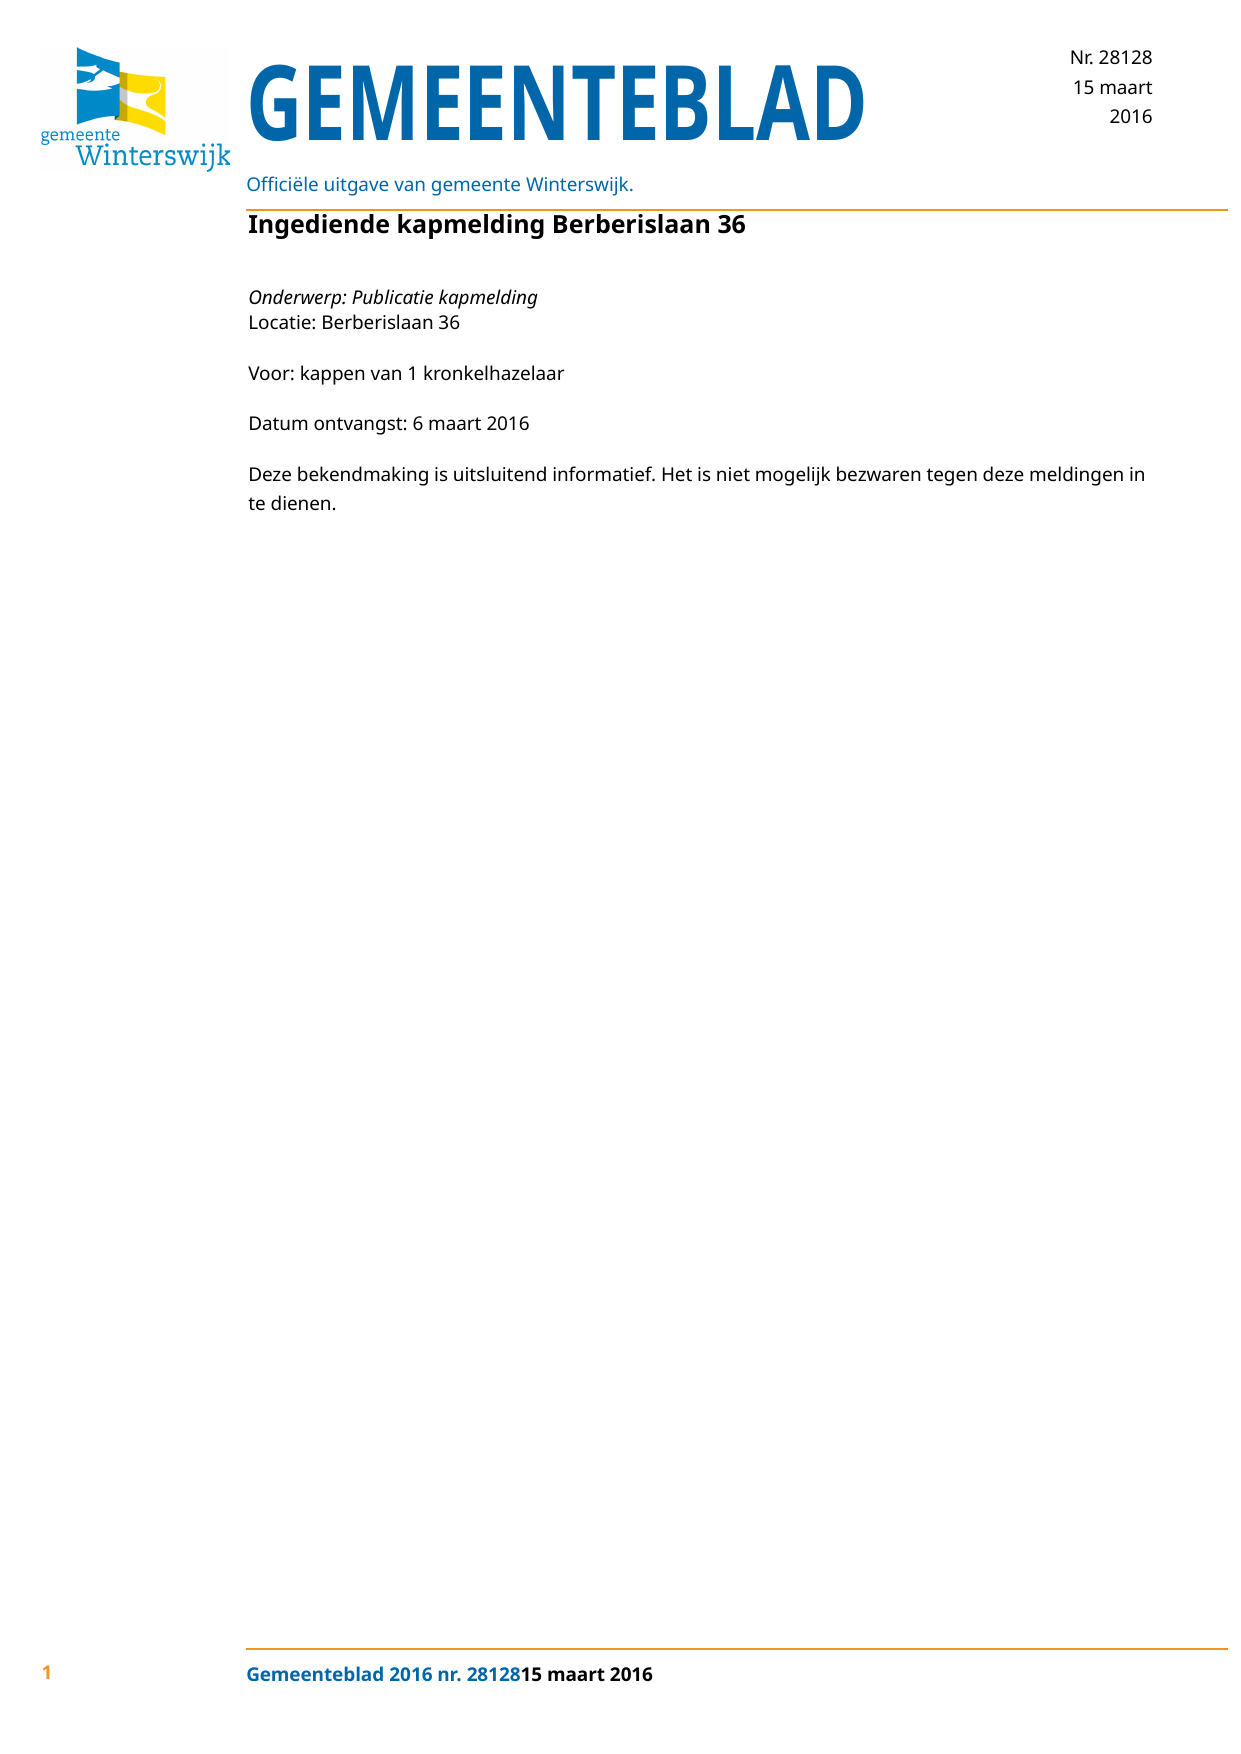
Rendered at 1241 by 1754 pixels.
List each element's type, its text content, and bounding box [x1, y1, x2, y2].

text Voor: kappen van 1 kronkelhazelaar [248, 360, 1152, 386]
text Locatie: Berberislaan 36 [248, 309, 1152, 335]
text Ingediende kapmelding Berberislaan 36 [248, 211, 1152, 241]
picture [41, 47, 231, 172]
text Datum ontvangst: 6 maart 2016 [248, 410, 1152, 436]
text Deze bekendmaking is uitsluitend informatief. Het is niet mogelijk bezwaren tegen deze meldingen in te dienen. [248, 461, 1152, 516]
picture [225, 153, 231, 162]
text Onderwerp: Publicatie kapmelding [248, 284, 1152, 309]
